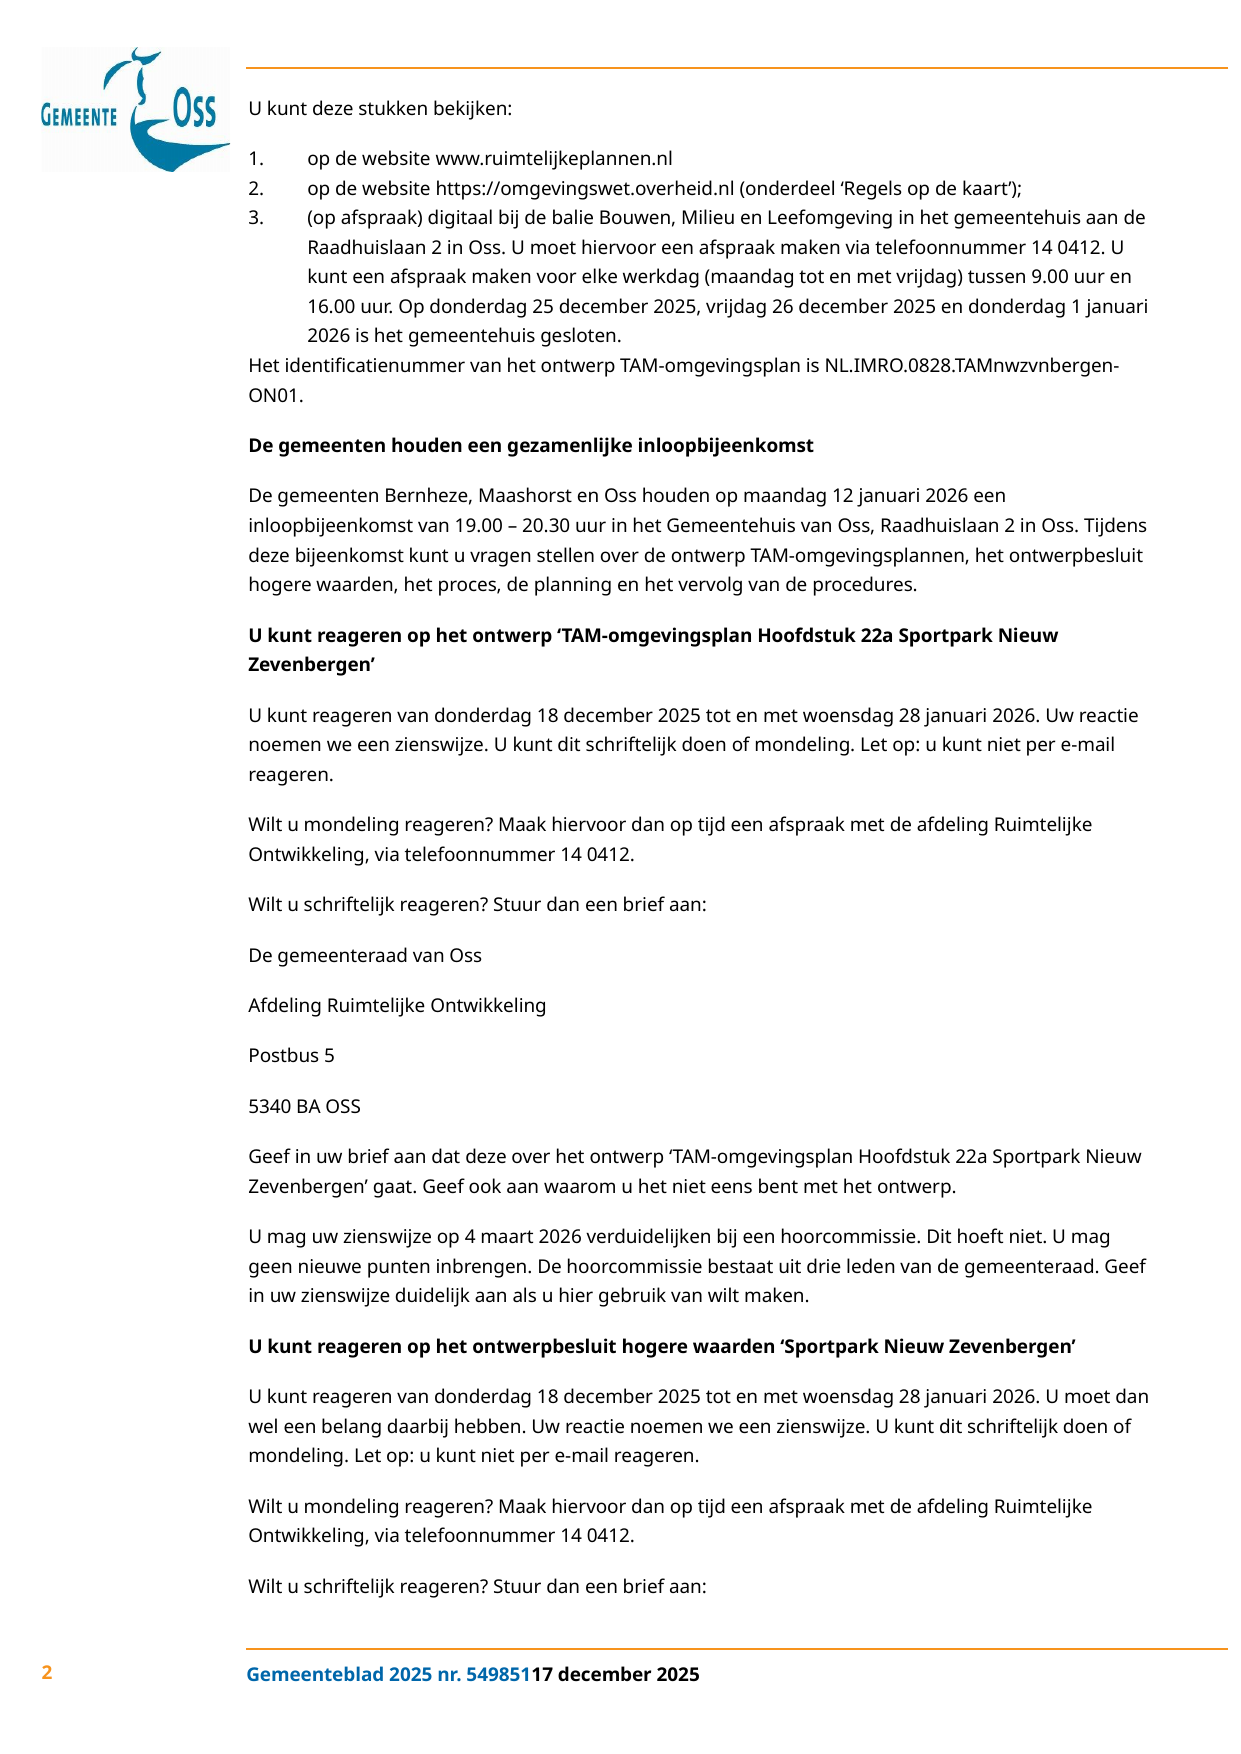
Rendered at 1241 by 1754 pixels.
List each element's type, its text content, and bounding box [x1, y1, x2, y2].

text 5340 BA OSS [248, 1093, 1152, 1119]
text De gemeenten Bernheze, Maashorst en Oss houden op maandag 12 januari 2026 een inloopbijeenkomst van 19.00 – 20.30 uur in het Gemeentehuis van Oss, Raadhuislaan 2 in Oss. Tijdens deze bijeenkomst kunt u vragen stellen over de ontwerp TAM-omgevingsplannen, het ontwerpbesluit hogere waarden, het proces, de planning en het vervolg van de procedures. [248, 483, 1152, 597]
text Wilt u mondeling reageren? Maak hiervoor dan op tijd een afspraak met de afdeling Ruimtelijke Ontwikkeling, via telefoonnummer 14 0412. [248, 1493, 1152, 1548]
picture [41, 47, 231, 172]
text Afdeling Ruimtelijke Ontwikkeling [248, 992, 1152, 1018]
text Wilt u schriftelijk reageren? Stuur dan een brief aan: [248, 891, 1152, 917]
list op de website www.ruimtelijkeplannen.nl [248, 145, 1152, 171]
list op de website https://omgevingswet.overheid.nl (onderdeel ‘Regels op de kaart’); [248, 175, 1152, 201]
text Postbus 5 [248, 1043, 1152, 1068]
text U kunt reageren op het ontwerpbesluit hogere waarden ‘Sportpark Nieuw Zevenbergen’ [248, 1333, 1152, 1359]
text Wilt u mondeling reageren? Maak hiervoor dan op tijd een afspraak met de afdeling Ruimtelijke Ontwikkeling, via telefoonnummer 14 0412. [248, 811, 1152, 867]
text Het identificatienummer van het ontwerp TAM-omgevingsplan is NL.IMRO.0828.TAMnwzvnbergen-ON01. [248, 352, 1152, 408]
text U kunt reageren van donderdag 18 december 2025 tot en met woensdag 28 januari 2026. Uw reactie noemen we een zienswijze. U kunt dit schriftelijk doen of mondeling. Let op: u kunt niet per e-mail reageren. [248, 702, 1152, 787]
text U kunt deze stukken bekijken: [248, 95, 1152, 121]
text U mag uw zienswijze op 4 maart 2026 verduidelijken bij een hoorcommissie. Dit hoeft niet. U mag geen nieuwe punten inbrengen. De hoorcommissie bestaat uit drie leden van de gemeenteraad. Geef in uw zienswijze duidelijk aan als u hier gebruik van wilt maken. [248, 1223, 1152, 1308]
text U kunt reageren van donderdag 18 december 2025 tot en met woensdag 28 januari 2026. U moet dan wel een belang daarbij hebben. Uw reactie noemen we een zienswijze. U kunt dit schriftelijk doen of mondeling. Let op: u kunt niet per e-mail reageren. [248, 1383, 1152, 1468]
text De gemeenteraad van Oss [248, 942, 1152, 968]
list (op afspraak) digitaal bij de balie Bouwen, Milieu en Leefomgeving in het gemeentehuis aan de Raadhuislaan 2 in Oss. U moet hiervoor een afspraak maken via telefoonnummer 14 0412. U kunt een afspraak maken voor elke werkdag (maandag tot en met vrijdag) tussen 9.00 uur en 16.00 uur. Op donderdag 25 december 2025, vrijdag 26 december 2025 en donderdag 1 januari 2026 is het gemeentehuis gesloten. [248, 204, 1152, 348]
text Wilt u schriftelijk reageren? Stuur dan een brief aan: [248, 1573, 1152, 1599]
text De gemeenten houden een gezamenlijke inloopbijeenkomst [248, 432, 1152, 458]
text Geef in uw brief aan dat deze over het ontwerp ‘TAM-omgevingsplan Hoofdstuk 22a Sportpark Nieuw Zevenbergen’ gaat. Geef ook aan waarom u het niet eens bent met het ontwerp. [248, 1143, 1152, 1199]
text U kunt reageren op het ontwerp ‘TAM-omgevingsplan Hoofdstuk 22a Sportpark Nieuw Zevenbergen’ [248, 622, 1152, 677]
